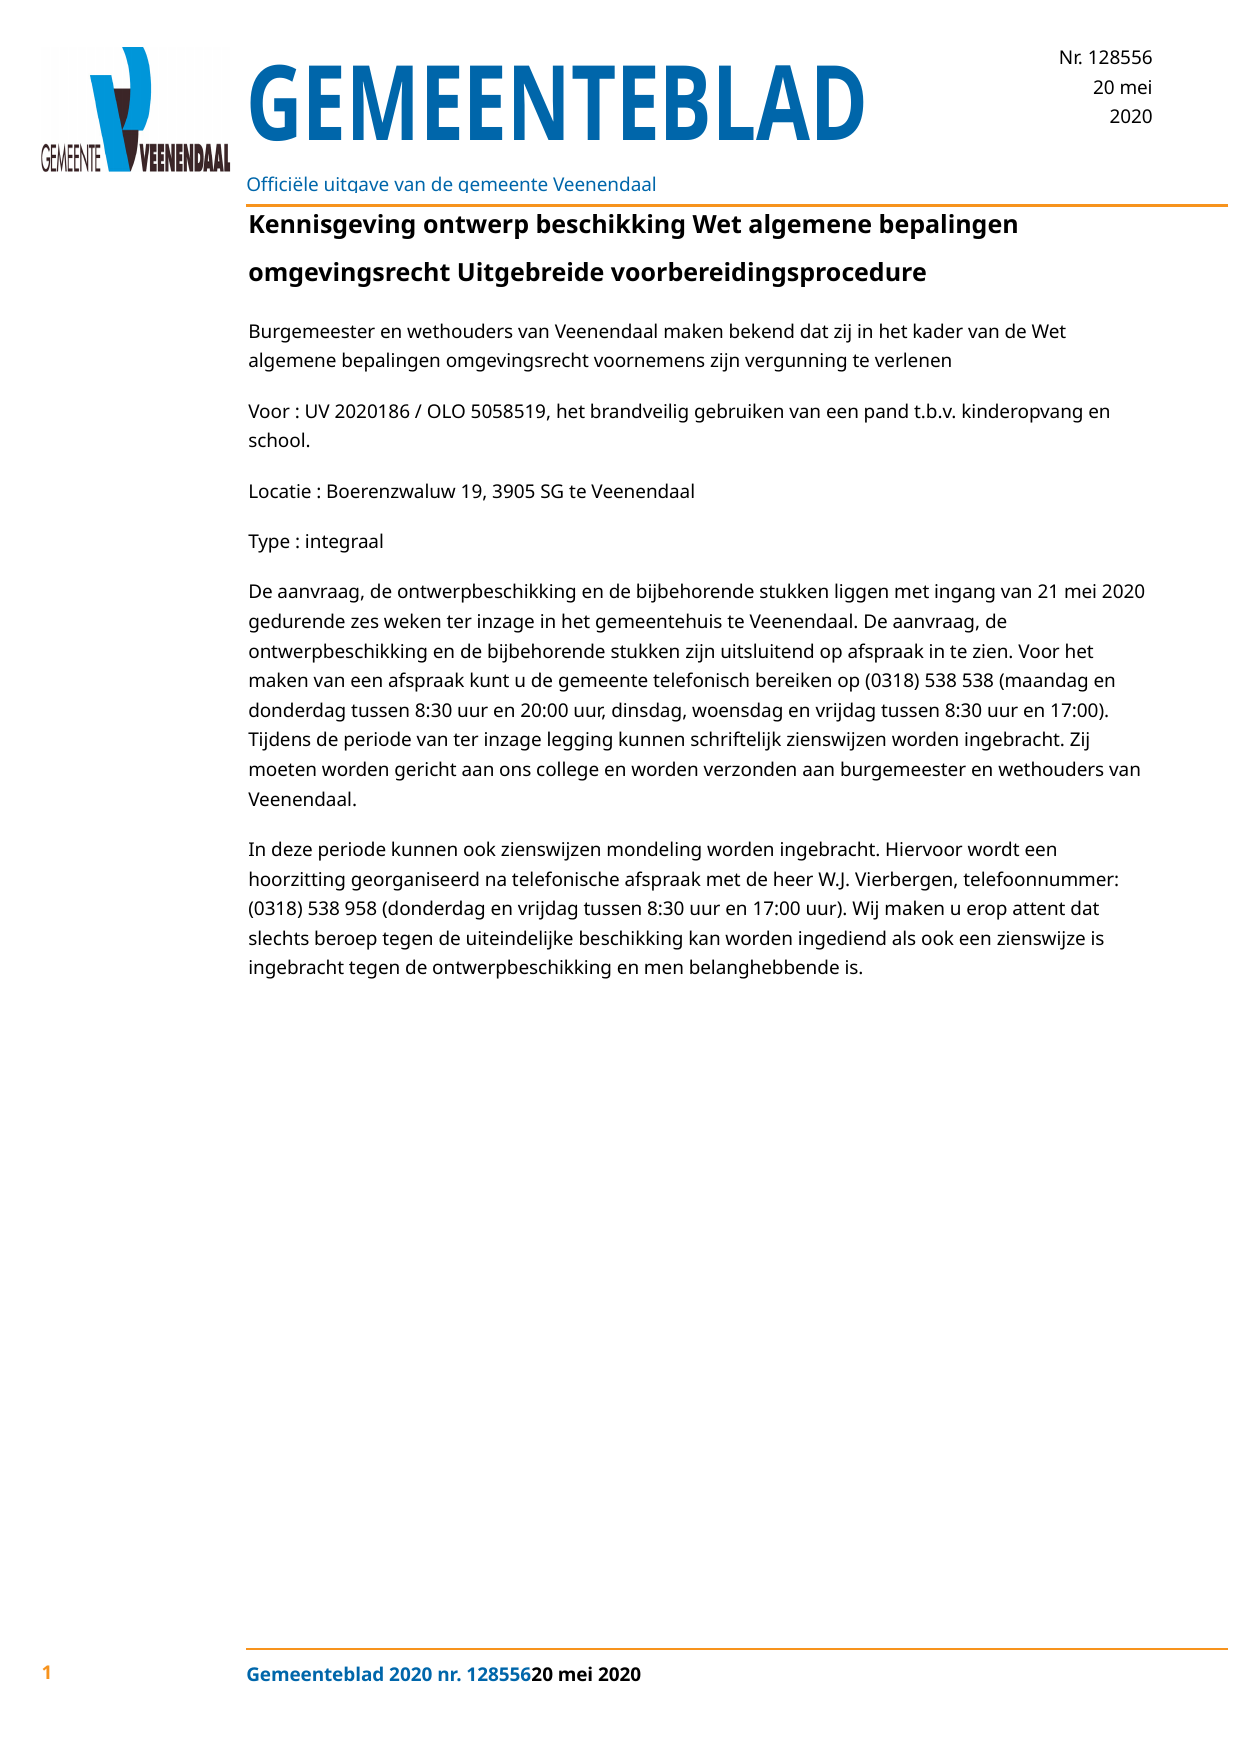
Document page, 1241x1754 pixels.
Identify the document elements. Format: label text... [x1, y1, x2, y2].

text Type : integraal [248, 528, 1152, 554]
text Burgemeester en wethouders van Veenendaal maken bekend dat zij in het kader van de Wet algemene bepalingen omgevingsrecht voornemens zijn vergunning te verlenen [248, 318, 1152, 373]
text De aanvraag, de ontwerpbeschikking en de bijbehorende stukken liggen met ingang van 21 mei 2020 gedurende zes weken ter inzage in het gemeentehuis te Veenendaal. De aanvraag, de ontwerpbeschikking en de bijbehorende stukken zijn uitsluitend op afspraak in te zien. Voor het maken van een afspraak kunt u de gemeente telefonisch bereiken op (0318) 538 538 (maandag en donderdag tussen 8:30 uur en 20:00 uur, dinsdag, woensdag en vrijdag tussen 8:30 uur en 17:00). Tijdens de periode van ter inzage legging kunnen schriftelijk zienswijzen worden ingebracht. Zij moeten worden gericht aan ons college en worden verzonden aan burgemeester en wethouders van Veenendaal. [248, 579, 1152, 812]
picture [123, 47, 231, 172]
text Locatie : Boerenzwaluw 19, 3905 SG te Veenendaal [248, 478, 1152, 504]
picture [41, 47, 130, 172]
text Voor : UV 2020186 / OLO 5058519, het brandveilig gebruiken van een pand t.b.v. kinderopvang en school. [248, 398, 1152, 453]
text In deze periode kunnen ook zienswijzen mondeling worden ingebracht. Hiervoor wordt een hoorzitting georganiseerd na telefonische afspraak met de heer W.J. Vierbergen, telefoonnummer: (0318) 538 958 (donderdag en vrijdag tussen 8:30 uur en 17:00 uur). Wij maken u erop attent dat slechts beroep tegen de uiteindelijke beschikking kan worden ingediend als ook een zienswijze is ingebracht tegen de ontwerpbeschikking en men belanghebbende is. [248, 836, 1152, 980]
text Kennisgeving ontwerp beschikking Wet algemene bepalingen omgevingsrecht Uitgebreide voorbereidingsprocedure [248, 207, 1152, 288]
